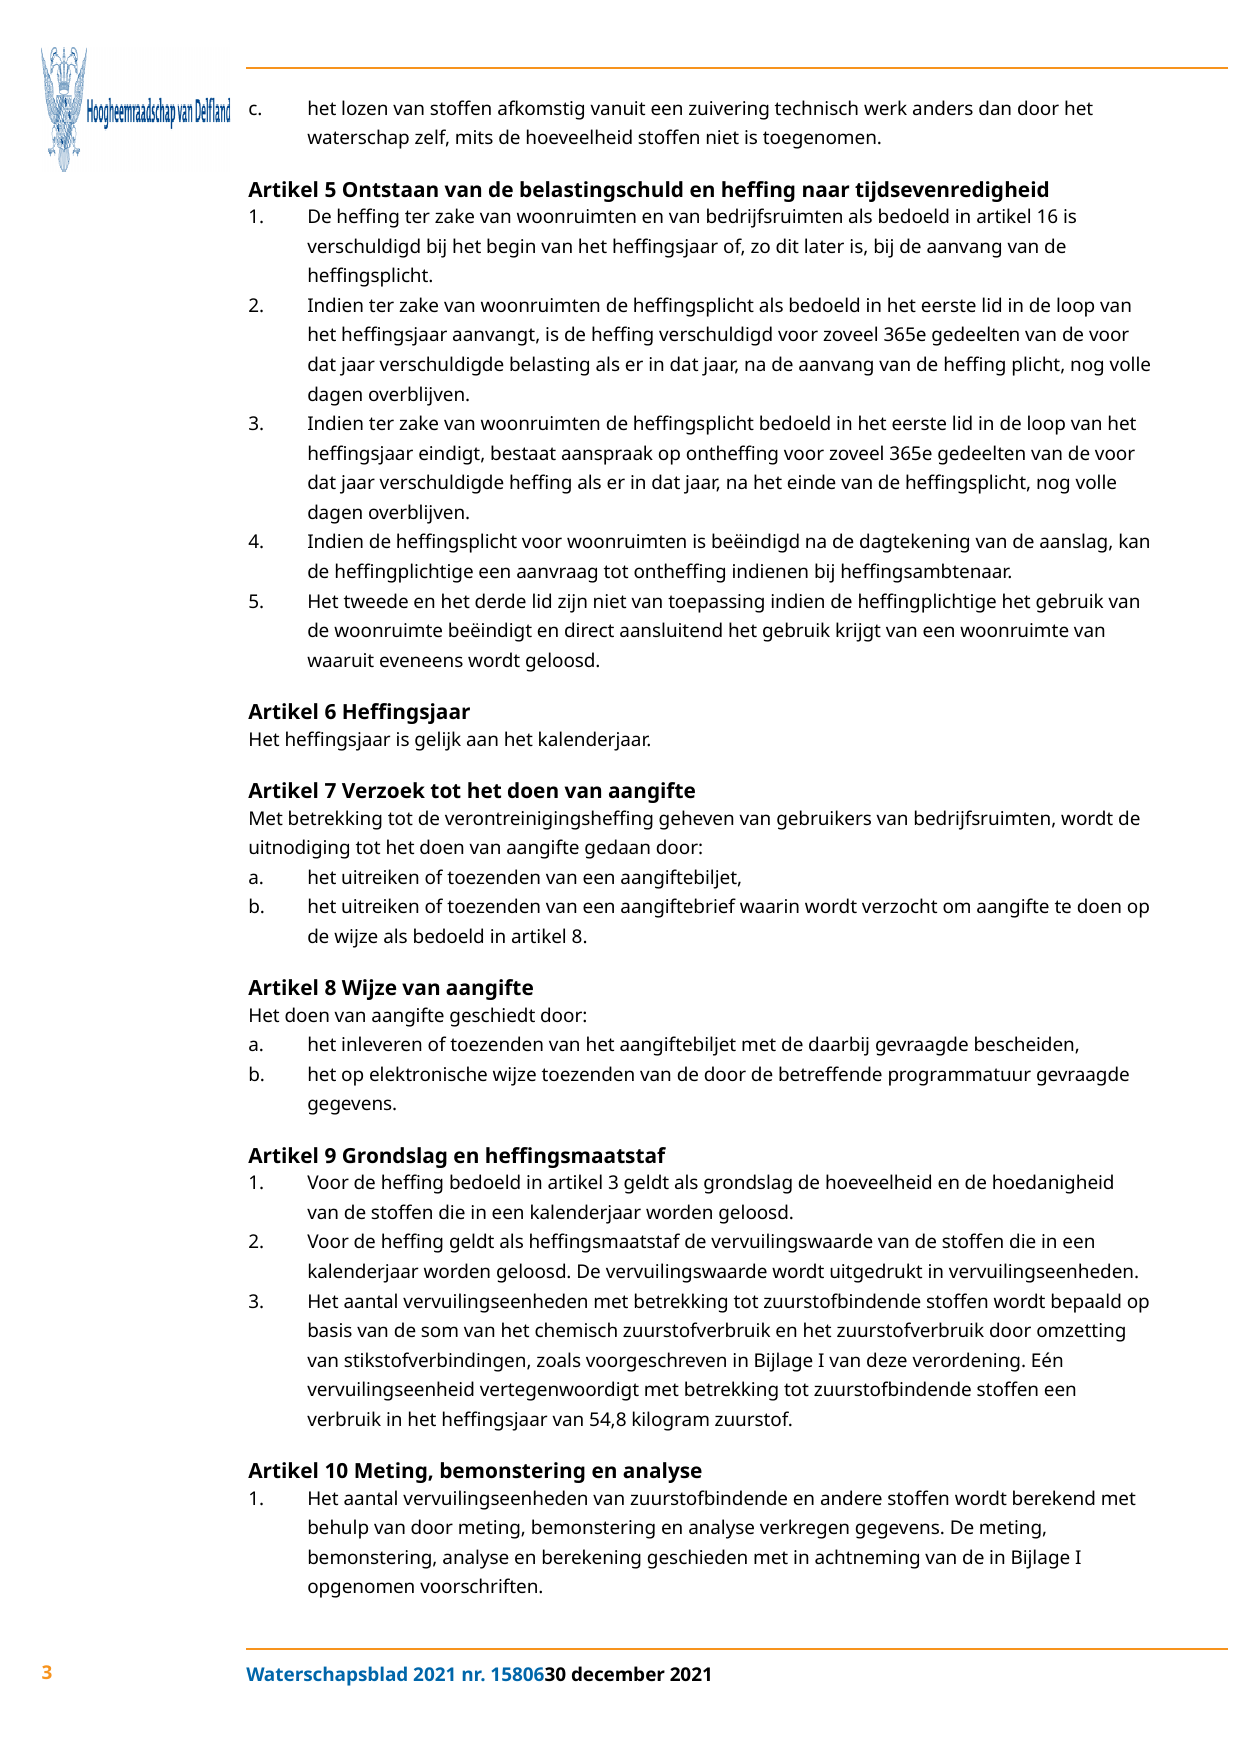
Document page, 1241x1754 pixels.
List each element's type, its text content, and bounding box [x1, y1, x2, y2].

text Artikel 7 Verzoek tot het doen van aangifte [248, 776, 1152, 805]
list het op elektronische wijze toezenden van de door de betreffende programmatuur gevraagde gegevens. [248, 1061, 1152, 1116]
list Het tweede en het derde lid zijn niet van toepassing indien de heffingplichtige het gebruik van de woonruimte beëindigt en direct aansluitend het gebruik krijgt van een woonruimte van waaruit eveneens wordt geloosd. [248, 588, 1152, 673]
list Indien de heffingsplicht voor woonruimten is beëindigd na de dagtekening van de aanslag, kan de heffingplichtige een aanvraag tot ontheffing indienen bij heffingsambtenaar. [248, 529, 1152, 584]
list Het aantal vervuilingseenheden van zuurstofbindende en andere stoffen wordt berekend met behulp van door meting, bemonstering en analyse verkregen gegevens. De meting, bemonstering, analyse en berekening geschieden met in achtneming van de in Bijlage I opgenomen voorschriften. [248, 1485, 1152, 1599]
text Artikel 8 Wijze van aangifte [248, 973, 1152, 1002]
list De heffing ter zake van woonruimten en van bedrijfsruimten als bedoeld in artikel 16 is verschuldigd bij het begin van het heffingsjaar of, zo dit later is, bij de aanvang van de heffingsplicht. [248, 203, 1152, 288]
list Indien ter zake van woonruimten de heffingsplicht als bedoeld in het eerste lid in de loop van het heffingsjaar aanvangt, is de heffing verschuldigd voor zoveel 365e gedeelten van de voor dat jaar verschuldigde belasting als er in dat jaar, na de aanvang van de heffing plicht, nog volle dagen overblijven. [248, 292, 1152, 406]
text Met betrekking tot de verontreinigingsheffing geheven van gebruikers van bedrijfsruimten, wordt de uitnodiging tot het doen van aangifte gedaan door: [248, 805, 1152, 860]
list Indien ter zake van woonruimten de heffingsplicht bedoeld in het eerste lid in de loop van het heffingsjaar eindigt, bestaat aanspraak op ontheffing voor zoveel 365e gedeelten van de voor dat jaar verschuldigde heffing als er in dat jaar, na het einde van de heffingsplicht, nog volle dagen overblijven. [248, 410, 1152, 525]
text Artikel 10 Meting, bemonstering en analyse [248, 1457, 1152, 1485]
list Het aantal vervuilingseenheden met betrekking tot zuurstofbindende stoffen wordt bepaald op basis van de som van het chemisch zuurstofverbruik en het zuurstofverbruik door omzetting van stikstofverbindingen, zoals voorgeschreven in Bijlage I van deze verordening. Eén vervuilingseenheid vertegenwoordigt met betrekking tot zuurstofbindende stoffen een verbruik in het heffingsjaar van 54,8 kilogram zuurstof. [248, 1288, 1152, 1432]
text Artikel 9 Grondslag en heffingsmaatstaf [248, 1141, 1152, 1169]
list het uitreiken of toezenden van een aangiftebiljet, [248, 864, 1152, 889]
picture [41, 47, 231, 172]
list Voor de heffing bedoeld in artikel 3 geldt als grondslag de hoeveelheid en de hoedanigheid van de stoffen die in een kalenderjaar worden geloosd. [248, 1169, 1152, 1225]
text Artikel 6 Heffingsjaar [248, 697, 1152, 726]
list het lozen van stoffen afkomstig vanuit een zuivering technisch werk anders dan door het waterschap zelf, mits de hoeveelheid stoffen niet is toegenomen. [248, 95, 1152, 150]
text Het heffingsjaar is gelijk aan het kalenderjaar. [248, 726, 1152, 752]
list het inleveren of toezenden van het aangiftebiljet met de daarbij gevraagde bescheiden, [248, 1031, 1152, 1057]
text Artikel 5 Ontstaan van de belastingschuld en heffing naar tijdsevenredigheid [248, 175, 1152, 203]
list het uitreiken of toezenden van een aangiftebrief waarin wordt verzocht om aangifte te doen op de wijze als bedoeld in artikel 8. [248, 893, 1152, 949]
list Voor de heffing geldt als heffingsmaatstaf de vervuilingswaarde van de stoffen die in een kalenderjaar worden geloosd. De vervuilingswaarde wordt uitgedrukt in vervuilingseenheden. [248, 1229, 1152, 1284]
text Het doen van aangifte geschiedt door: [248, 1002, 1152, 1028]
